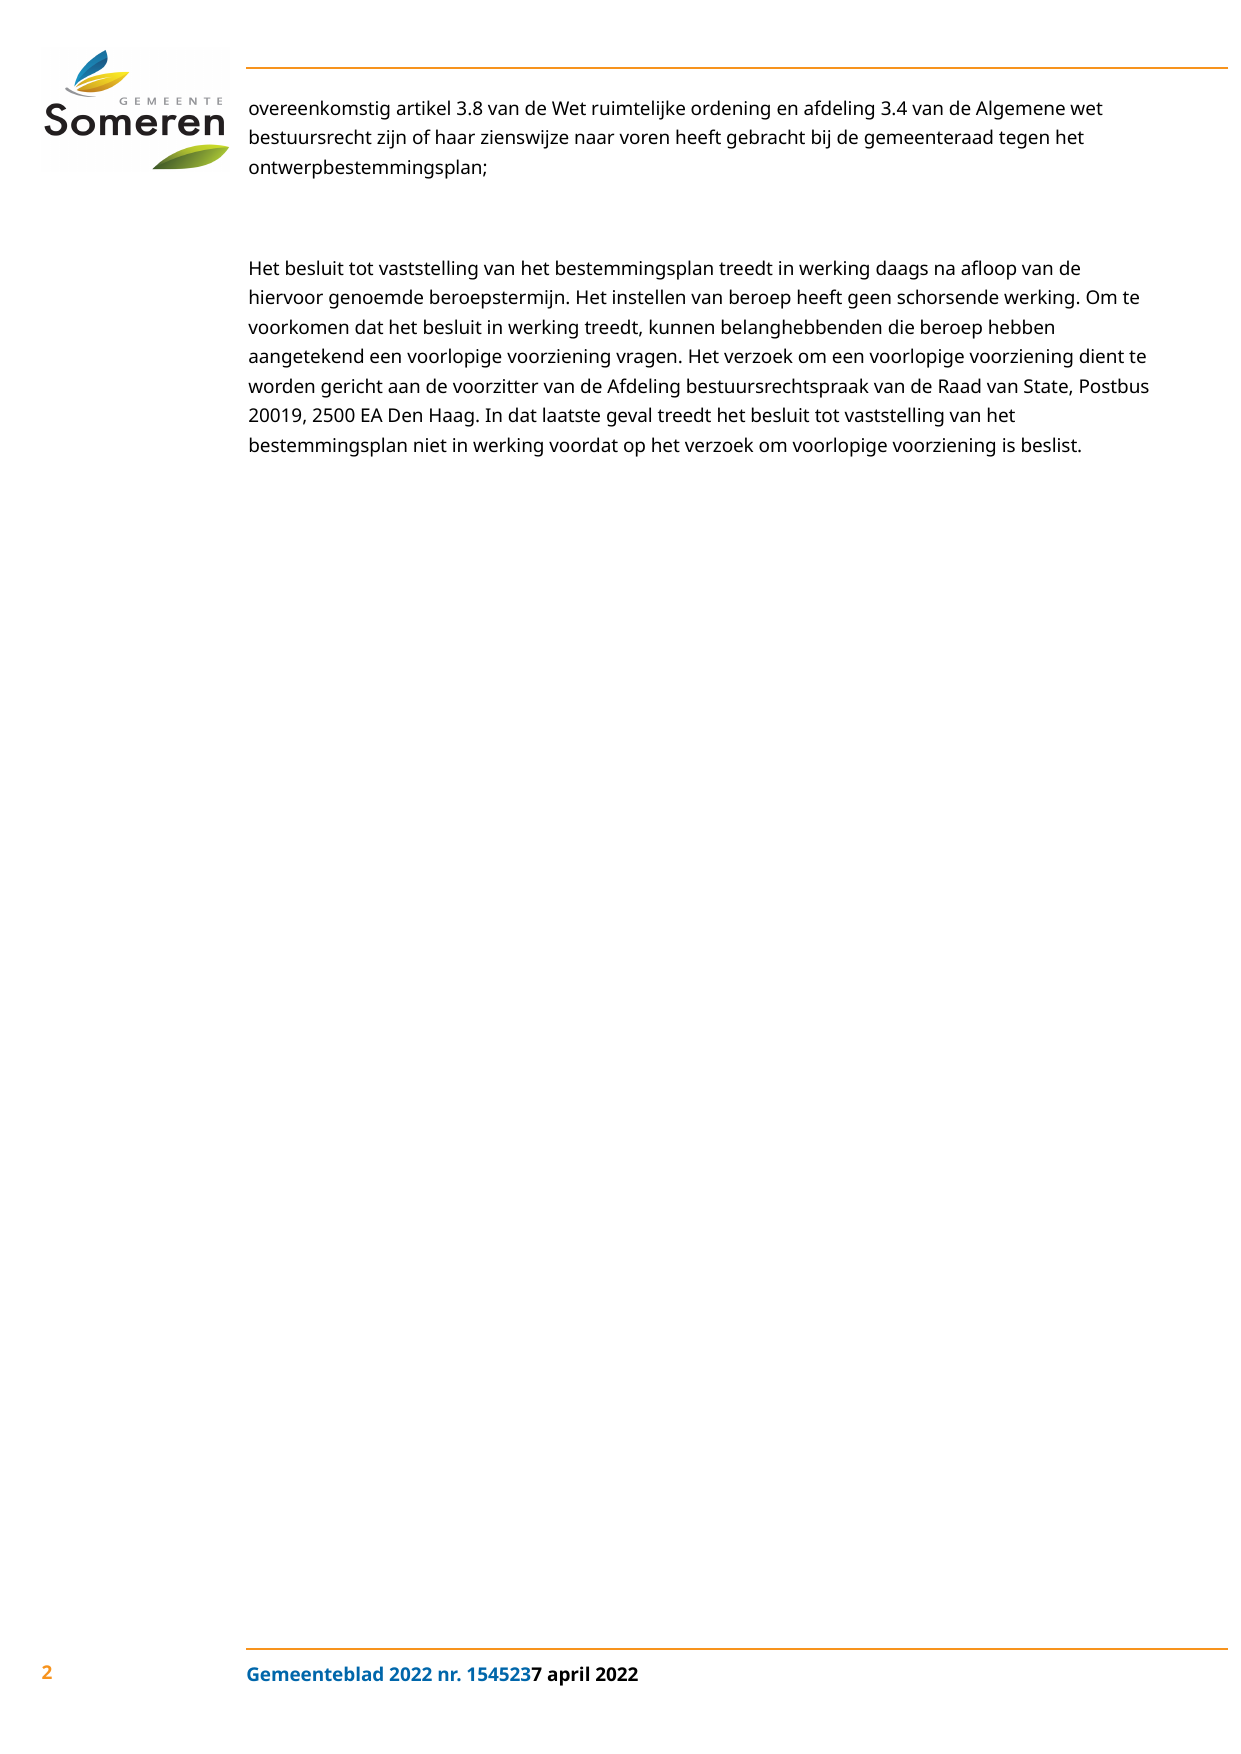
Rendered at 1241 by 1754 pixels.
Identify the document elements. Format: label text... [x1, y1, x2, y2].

text overeenkomstig artikel 3.8 van de Wet ruimtelijke ordening en afdeling 3.4 van de Algemene wet bestuursrecht zijn of haar zienswijze naar voren heeft gebracht bij de gemeenteraad tegen het ontwerpbestemmingsplan; [248, 95, 1152, 180]
text Het besluit tot vaststelling van het bestemmingsplan treedt in werking daags na afloop van de hiervoor genoemde beroepstermijn. Het instellen van beroep heeft geen schorsende werking. Om te voorkomen dat het besluit in werking treedt, kunnen belanghebbenden die beroep hebben aangetekend een voorlopige voorziening vragen. Het verzoek om een voorlopige voorziening dient te worden gericht aan de voorzitter van de Afdeling bestuursrechtspraak van de Raad van State, Postbus 20019, 2500 EA Den Haag. In dat laatste geval treedt het besluit tot vaststelling van het bestemmingsplan niet in werking voordat op het verzoek om voorlopige voorziening is beslist. [248, 255, 1152, 458]
picture [41, 47, 231, 172]
